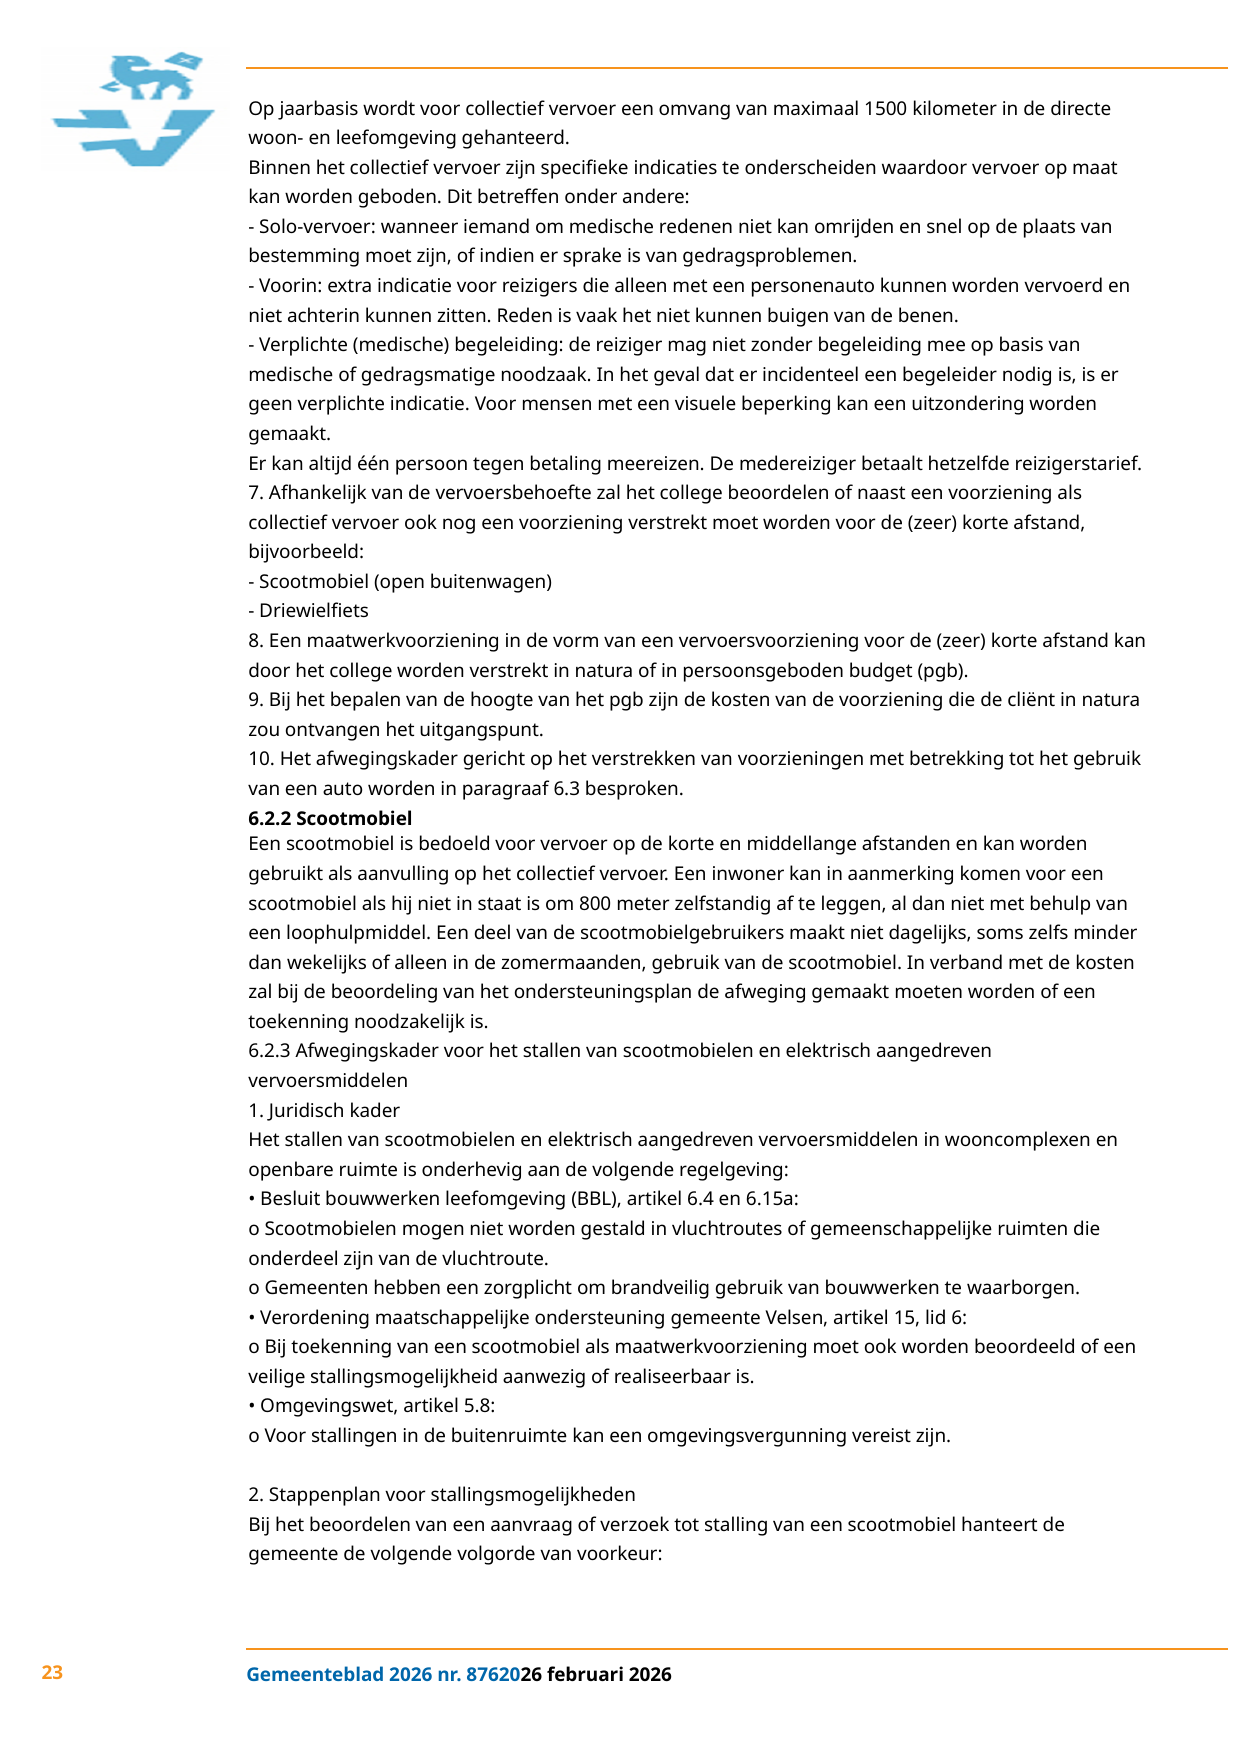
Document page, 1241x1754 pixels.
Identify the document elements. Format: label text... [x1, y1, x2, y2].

text Er kan altijd één persoon tegen betaling meereizen. De medereiziger betaalt hetzelfde reizigerstarief. [248, 450, 1152, 476]
text 2. Stappenplan voor stallingsmogelijkheden [248, 1481, 1152, 1507]
text Het stallen van scootmobielen en elektrisch aangedreven vervoersmiddelen in wooncomplexen en openbare ruimte is onderhevig aan de volgende regelgeving: [248, 1126, 1152, 1182]
text • Verordening maatschappelijke ondersteuning gemeente Velsen, artikel 15, lid 6: [248, 1304, 1152, 1329]
text Bij het beoordelen van een aanvraag of verzoek tot stalling van een scootmobiel hanteert de gemeente de volgende volgorde van voorkeur: [248, 1511, 1152, 1566]
text o Bij toekenning van een scootmobiel als maatwerkvoorziening moet ook worden beoordeeld of een veilige stallingsmogelijkheid aanwezig of realiseerbaar is. [248, 1333, 1152, 1389]
text 10. Het afwegingskader gericht op het verstrekken van voorzieningen met betrekking tot het gebruik van een auto worden in paragraaf 6.3 besproken. [248, 746, 1152, 801]
text 6.2.3 Afwegingskader voor het stallen van scootmobielen en elektrisch aangedreven vervoersmiddelen [248, 1038, 1152, 1093]
text 1. Juridisch kader [248, 1097, 1152, 1122]
text - Scootmobiel (open buitenwagen) [248, 568, 1152, 594]
text • Besluit bouwwerken leefomgeving (BBL), artikel 6.4 en 6.15a: [248, 1186, 1152, 1211]
text o Voor stallingen in de buitenruimte kan een omgevingsvergunning vereist zijn. [248, 1422, 1152, 1448]
text 9. Bij het bepalen van de hoogte van het pgb zijn de kosten van de voorziening die de cliënt in natura zou ontvangen het uitgangspunt. [248, 686, 1152, 742]
text Op jaarbasis wordt voor collectief vervoer een omvang van maximaal 1500 kilometer in de directe woon- en leefomgeving gehanteerd. [248, 95, 1152, 150]
text - Driewielfiets [248, 598, 1152, 623]
text o Gemeenten hebben een zorgplicht om brandveilig gebruik van bouwwerken te waarborgen. [248, 1274, 1152, 1300]
text - Voorin: extra indicatie voor reizigers die alleen met een personenauto kunnen worden vervoerd en niet achterin kunnen zitten. Reden is vaak het niet kunnen buigen van de benen. [248, 272, 1152, 328]
text Binnen het collectief vervoer zijn specifieke indicaties te onderscheiden waardoor vervoer op maat kan worden geboden. Dit betreffen onder andere: [248, 154, 1152, 209]
text 6.2.2 Scootmobiel [248, 805, 1152, 831]
text - Verplichte (medische) begeleiding: de reiziger mag niet zonder begeleiding mee op basis van medische of gedragsmatige noodzaak. In het geval dat er incidenteel een begeleider nodig is, is er geen verplichte indicatie. Voor mensen met een visuele beperking kan een uitzondering worden gemaakt. [248, 331, 1152, 446]
text - Solo-vervoer: wanneer iemand om medische redenen niet kan omrijden en snel op de plaats van bestemming moet zijn, of indien er sprake is van gedragsproblemen. [248, 213, 1152, 268]
picture [41, 47, 231, 172]
text o Scootmobielen mogen niet worden gestald in vluchtroutes of gemeenschappelijke ruimten die onderdeel zijn van de vluchtroute. [248, 1215, 1152, 1270]
text Een scootmobiel is bedoeld voor vervoer op de korte en middellange afstanden en kan worden gebruikt als aanvulling op het collectief vervoer. Een inwoner kan in aanmerking komen voor een scootmobiel als hij niet in staat is om 800 meter zelfstandig af te leggen, al dan niet met behulp van een loophulpmiddel. Een deel van de scootmobielgebruikers maakt niet dagelijks, soms zelfs minder dan wekelijks of alleen in de zomermaanden, gebruik van de scootmobiel. In verband met de kosten zal bij de beoordeling van het ondersteuningsplan de afweging gemaakt moeten worden of een toekenning noodzakelijk is. [248, 831, 1152, 1034]
text • Omgevingswet, artikel 5.8: [248, 1393, 1152, 1418]
text 7. Afhankelijk van de vervoersbehoefte zal het college beoordelen of naast een voorziening als collectief vervoer ook nog een voorziening verstrekt moet worden voor de (zeer) korte afstand, bijvoorbeeld: [248, 479, 1152, 564]
text 8. Een maatwerkvoorziening in de vorm van een vervoersvoorziening voor de (zeer) korte afstand kan door het college worden verstrekt in natura of in persoonsgeboden budget (pgb). [248, 627, 1152, 683]
